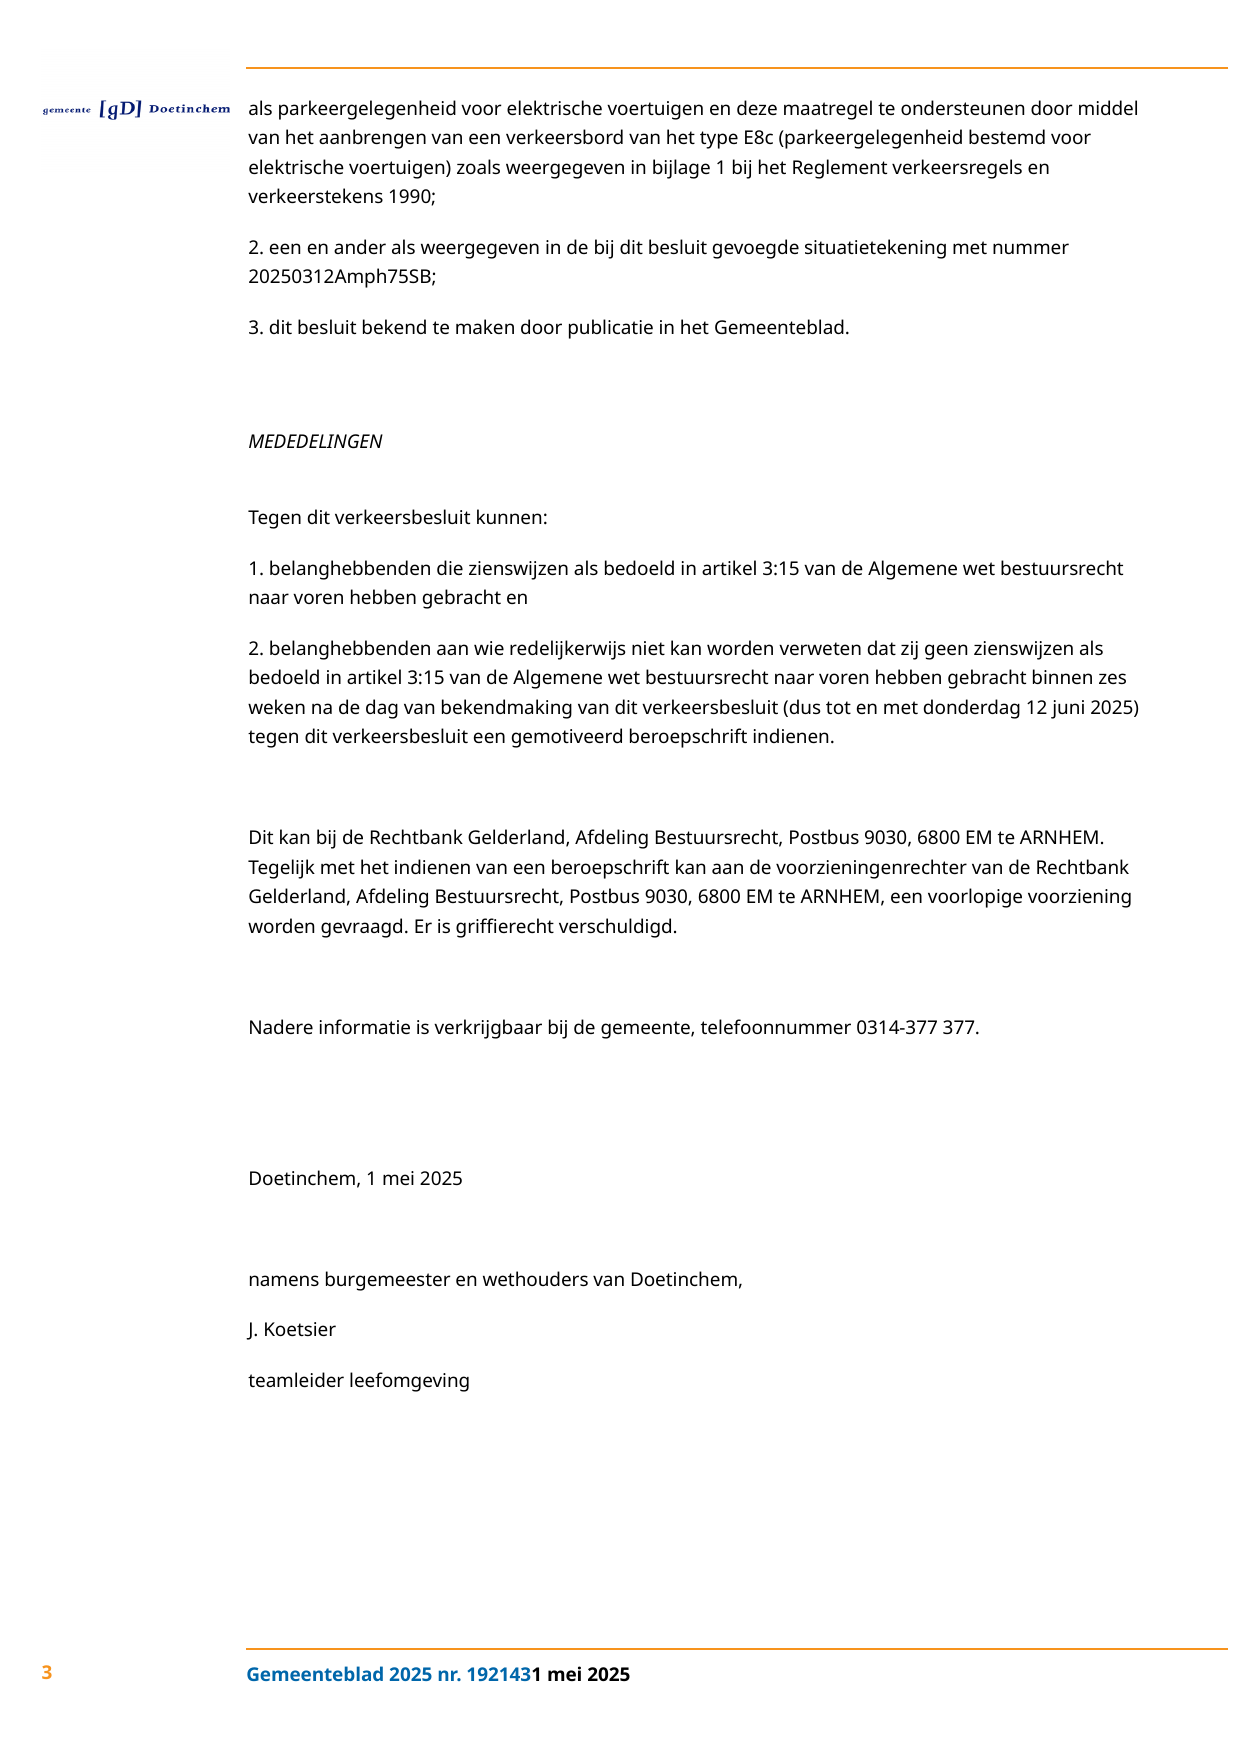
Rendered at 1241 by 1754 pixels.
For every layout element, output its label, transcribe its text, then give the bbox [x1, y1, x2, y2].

text 2. een en ander als weergegeven in de bij dit besluit gevoegde situatietekening met nummer 20250312Amph75SB; [248, 234, 1152, 289]
text 1. belanghebbenden die zienswijzen als bedoeld in artikel 3:15 van de Algemene wet bestuursrecht naar voren hebben gebracht en [248, 555, 1152, 610]
text namens burgemeester en wethouders van Doetinchem, [248, 1266, 1152, 1292]
text teamleider leefomgeving [248, 1367, 1152, 1393]
text Dit kan bij de Rechtbank Gelderland, Afdeling Bestuursrecht, Postbus 9030, 6800 EM te ARNHEM. Tegelijk met het indienen van een beroepschrift kan aan de voorzieningenrechter van de Rechtbank Gelderland, Afdeling Bestuursrecht, Postbus 9030, 6800 EM te ARNHEM, een voorlopige voorziening worden gevraagd. Er is griffierecht verschuldigd. [248, 824, 1152, 939]
text J. Koetsier [248, 1317, 1152, 1342]
text Tegen dit verkeersbesluit kunnen: [248, 504, 1152, 530]
text Doetinchem, 1 mei 2025 [248, 1165, 1152, 1191]
picture [41, 47, 231, 172]
text Nadere informatie is verkrijgbaar bij de gemeente, telefoonnummer 0314-377 377. [248, 1014, 1152, 1040]
text 3. dit besluit bekend te maken door publicatie in het Gemeenteblad. [248, 314, 1152, 340]
text MEDEDELINGEN [248, 428, 1152, 454]
text als parkeergelegenheid voor elektrische voertuigen en deze maatregel te ondersteunen door middel van het aanbrengen van een verkeersbord van het type E8c (parkeergelegenheid bestemd voor elektrische voertuigen) zoals weergegeven in bijlage 1 bij het Reglement verkeersregels en verkeerstekens 1990; [248, 95, 1152, 209]
text 2. belanghebbenden aan wie redelijkerwijs niet kan worden verweten dat zij geen zienswijzen als bedoeld in artikel 3:15 van de Algemene wet bestuursrecht naar voren hebben gebracht binnen zes weken na de dag van bekendmaking van dit verkeersbesluit (dus tot en met donderdag 12 juni 2025) tegen dit verkeersbesluit een gemotiveerd beroepschrift indienen. [248, 635, 1152, 749]
